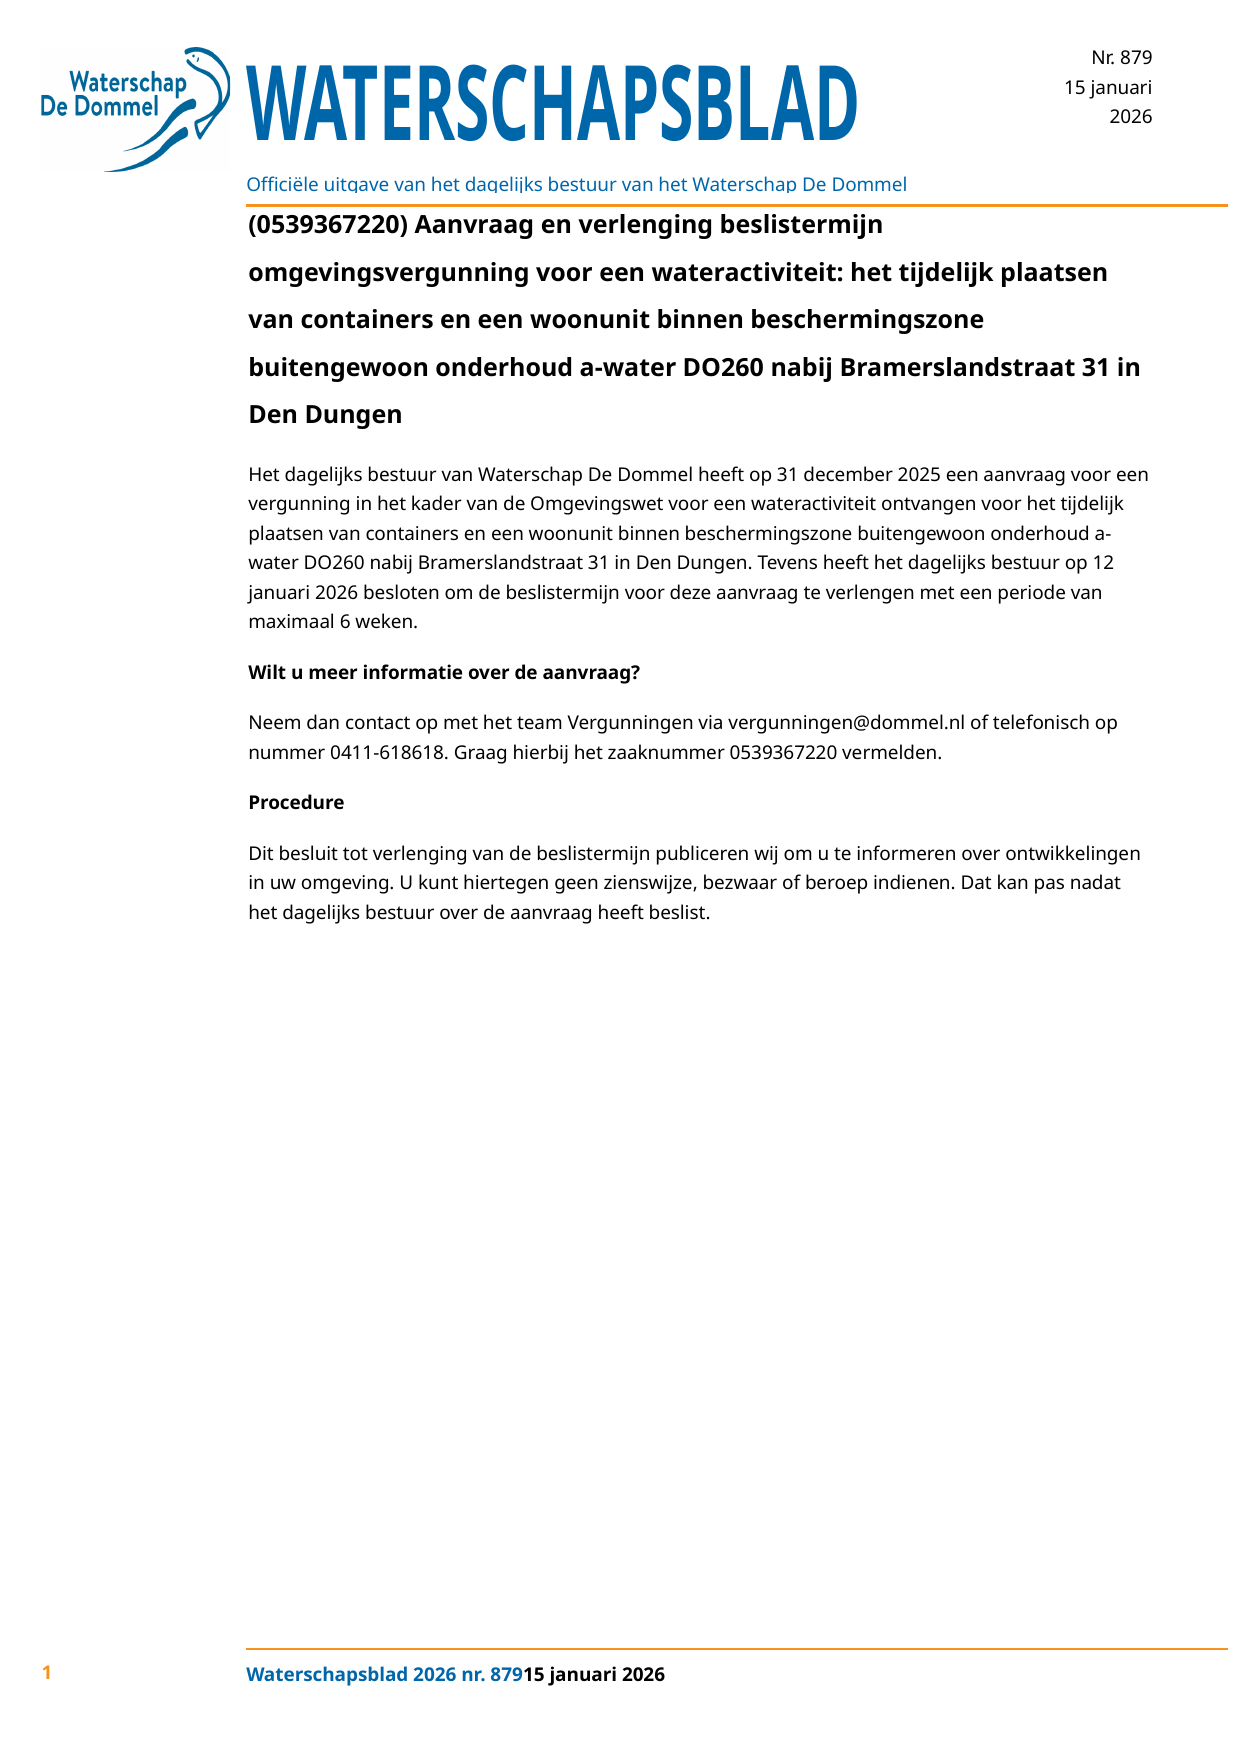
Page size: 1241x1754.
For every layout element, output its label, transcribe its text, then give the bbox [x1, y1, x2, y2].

picture [204, 47, 231, 76]
text Neem dan contact op met het team Vergunningen via vergunningen@dommel.nl of telefonisch op nummer 0411-618618. Graag hierbij het zaaknummer 0539367220 vermelden. [248, 709, 1152, 765]
picture [41, 47, 231, 172]
picture [45, 99, 51, 111]
text Procedure [248, 789, 1152, 815]
text Het dagelijks bestuur van Waterschap De Dommel heeft op 31 december 2025 een aanvraag voor een vergunning in het kader van de Omgevingswet voor een wateractiviteit ontvangen voor het tijdelijk plaatsen van containers en een woonunit binnen beschermingszone buitengewoon onderhoud a-water DO260 nabij Bramerslandstraat 31 in Den Dungen. Tevens heeft het dagelijks bestuur op 12 januari 2026 besloten om de beslistermijn voor deze aanvraag te verlengen met een periode van maximaal 6 weken. [248, 461, 1152, 634]
text Wilt u meer informatie over de aanvraag? [248, 659, 1152, 685]
text Dit besluit tot verlenging van de beslistermijn publiceren wij om u te informeren over ontwikkelingen in uw omgeving. U kunt hiertegen geen zienswijze, bezwaar of beroep indienen. Dat kan pas nadat het dagelijks bestuur over de aanvraag heeft beslist. [248, 840, 1152, 925]
text (0539367220) Aanvraag en verlenging beslistermijn omgevingsvergunning voor een wateractiviteit: het tijdelijk plaatsen van containers en een woonunit binnen beschermingszone buitengewoon onderhoud a-water DO260 nabij Bramerslandstraat 31 in Den Dungen [248, 207, 1152, 431]
picture [198, 118, 210, 131]
